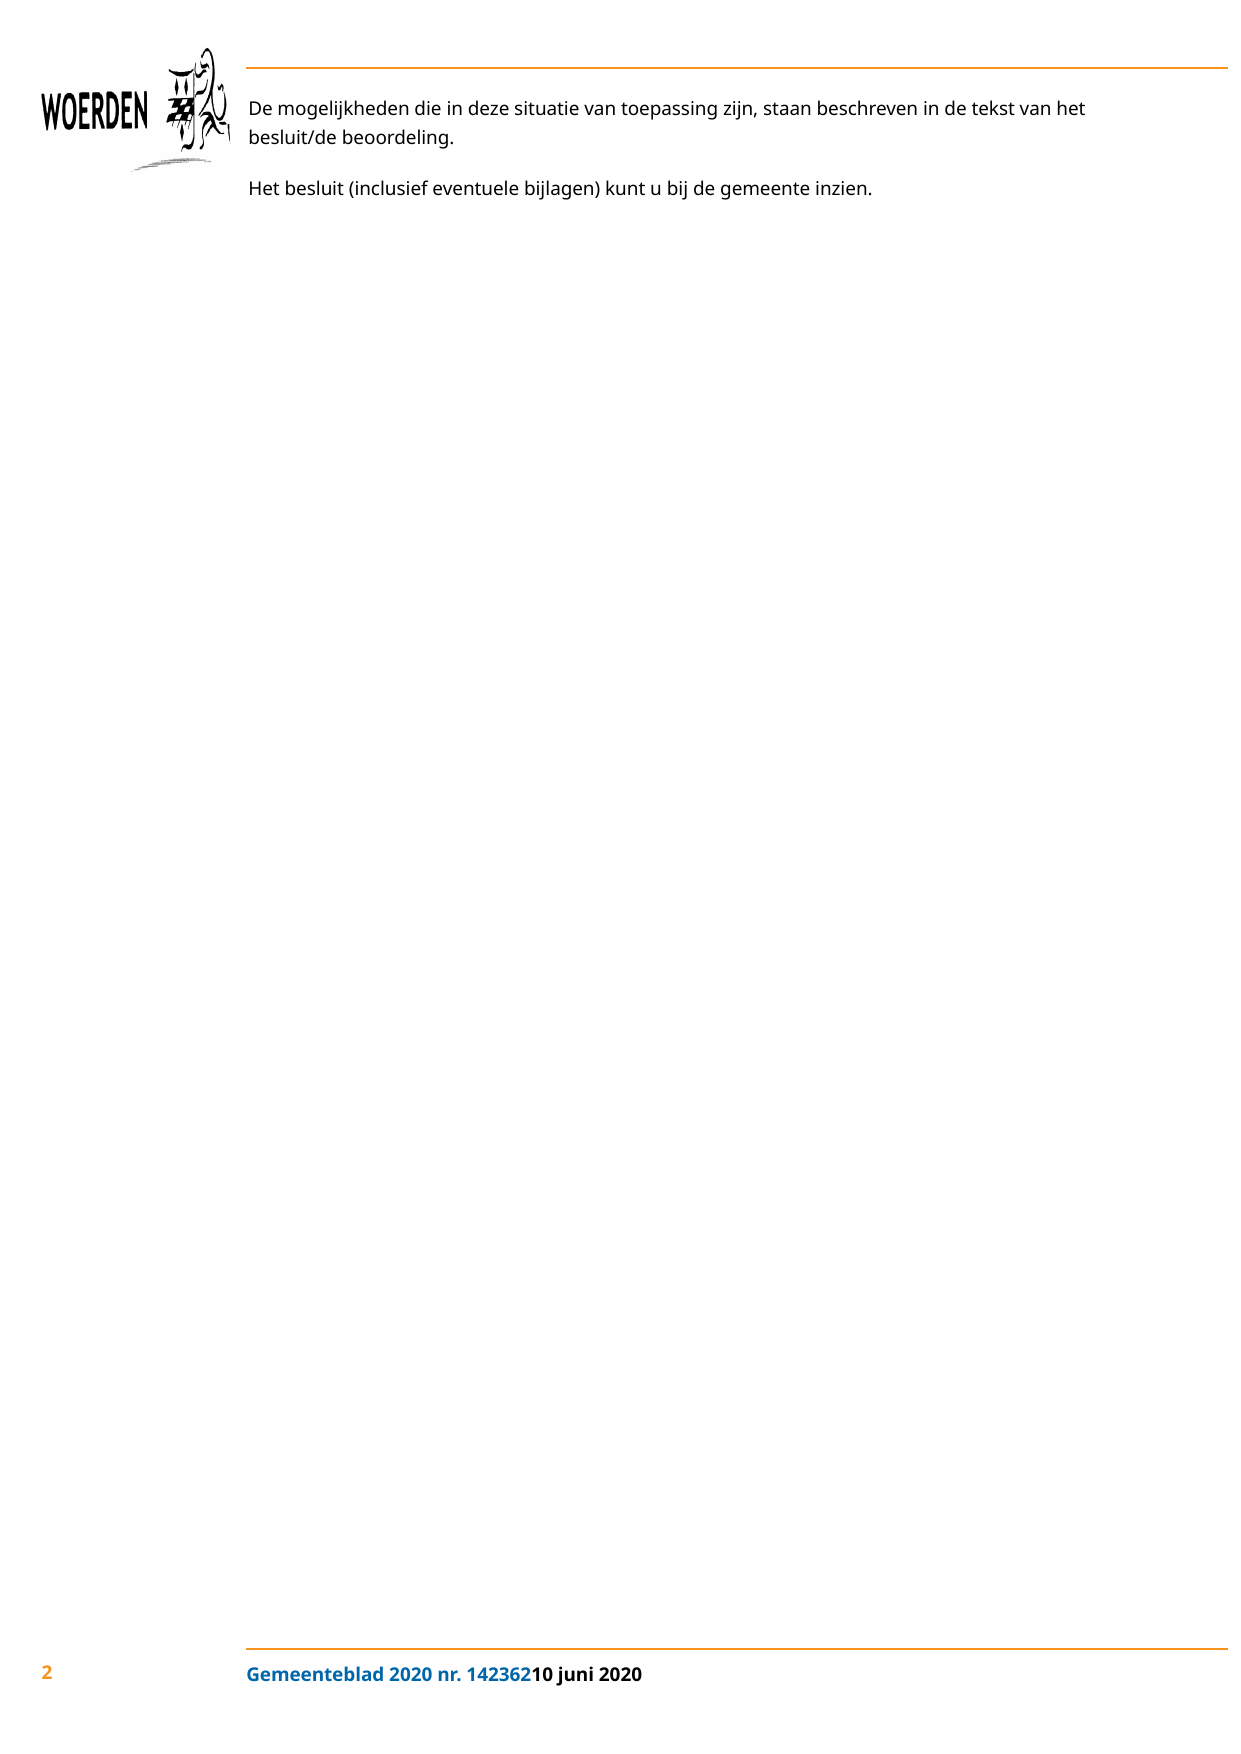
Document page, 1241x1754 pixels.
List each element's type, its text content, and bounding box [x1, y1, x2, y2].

text De mogelijkheden die in deze situatie van toepassing zijn, staan beschreven in de tekst van het besluit/de beoordeling. [248, 95, 1152, 150]
picture [41, 47, 231, 172]
text Het besluit (inclusief eventuele bijlagen) kunt u bij de gemeente inzien. [248, 175, 1152, 201]
